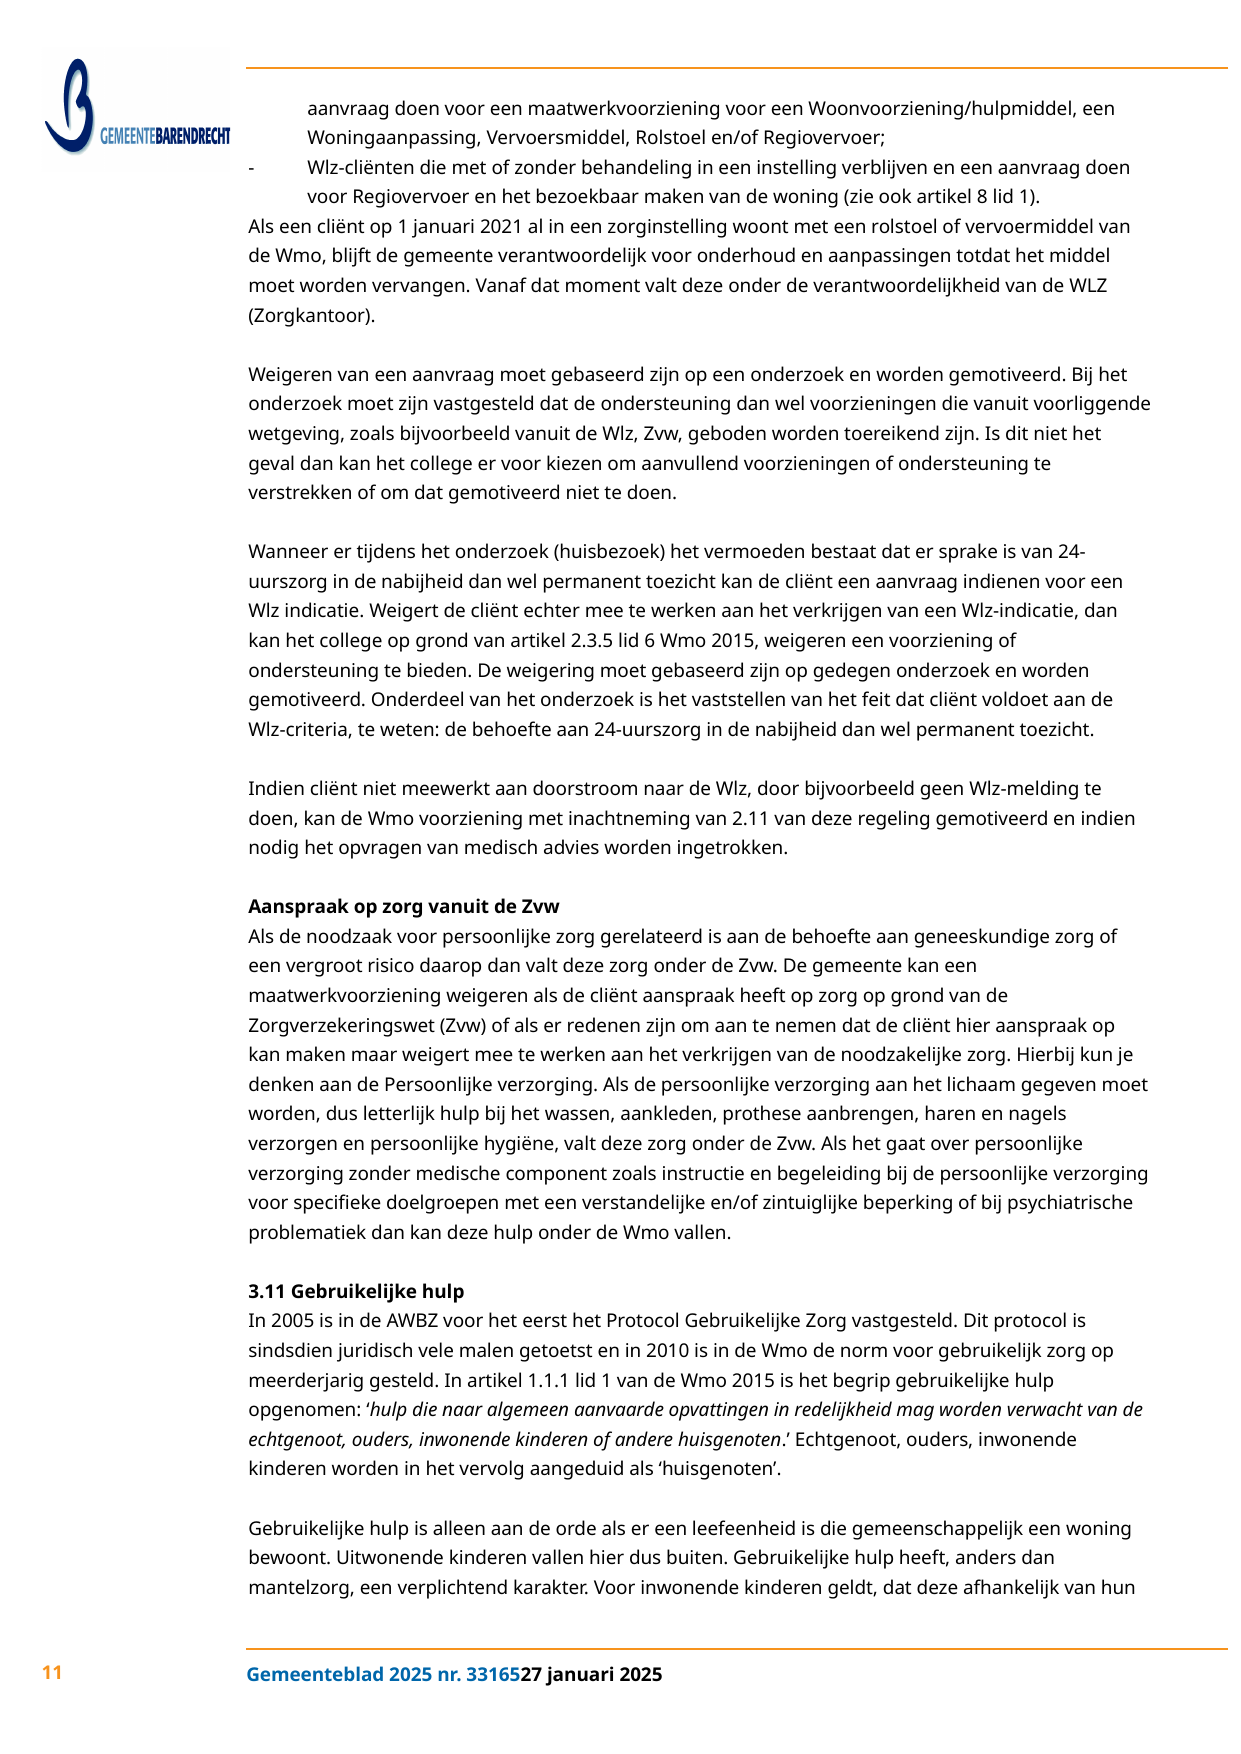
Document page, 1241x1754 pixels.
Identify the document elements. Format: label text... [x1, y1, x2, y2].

picture [41, 47, 231, 172]
list Wlz-cliënten die met of zonder behandeling in een instelling verblijven en een aanvraag doen voor Regiovervoer en het bezoekbaar maken van de woning (zie ook artikel 8 lid 1). [248, 154, 1152, 209]
text Indien cliënt niet meewerkt aan doorstroom naar de Wlz, door bijvoorbeeld geen Wlz-melding te doen, kan de Wmo voorziening met inachtneming van 2.11 van deze regeling gemotiveerd en indien nodig het opvragen van medisch advies worden ingetrokken. [248, 775, 1152, 860]
list aanvraag doen voor een maatwerkvoorziening voor een Woonvoorziening/hulpmiddel, een Woningaanpassing, Vervoersmiddel, Rolstoel en/of Regiovervoer; [248, 95, 1152, 150]
text Als een cliënt op 1 januari 2021 al in een zorginstelling woont met een rolstoel of vervoermiddel van de Wmo, blijft de gemeente verantwoordelijk voor onderhoud en aanpassingen totdat het middel moet worden vervangen. Vanaf dat moment valt deze onder de verantwoordelijkheid van de WLZ (Zorgkantoor). [248, 213, 1152, 328]
text Wanneer er tijdens het onderzoek (huisbezoek) het vermoeden bestaat dat er sprake is van 24-uurszorg in de nabijheid dan wel permanent toezicht kan de cliënt een aanvraag indienen voor een Wlz indicatie. Weigert de cliënt echter mee te werken aan het verkrijgen van een Wlz-indicatie, dan kan het college op grond van artikel 2.3.5 lid 6 Wmo 2015, weigeren een voorziening of ondersteuning te bieden. De weigering moet gebaseerd zijn op gedegen onderzoek en worden gemotiveerd. Onderdeel van het onderzoek is het vaststellen van het feit dat cliënt voldoet aan de Wlz-criteria, te weten: de behoefte aan 24-uurszorg in de nabijheid dan wel permanent toezicht. [248, 538, 1152, 742]
text Aanspraak op zorg vanuit de Zvw [248, 893, 1152, 919]
text Weigeren van een aanvraag moet gebaseerd zijn op een onderzoek en worden gemotiveerd. Bij het onderzoek moet zijn vastgesteld dat de ondersteuning dan wel voorzieningen die vanuit voorliggende wetgeving, zoals bijvoorbeeld vanuit de Wlz, Zvw, geboden worden toereikend zijn. Is dit niet het geval dan kan het college er voor kiezen om aanvullend voorzieningen of ondersteuning te verstrekken of om dat gemotiveerd niet te doen. [248, 361, 1152, 505]
text In 2005 is in de AWBZ voor het eerst het Protocol Gebruikelijke Zorg vastgesteld. Dit protocol is sindsdien juridisch vele malen getoetst en in 2010 is in de Wmo de norm voor gebruikelijk zorg op meerderjarig gesteld. In artikel 1.1.1 lid 1 van de Wmo 2015 is het begrip gebruikelijke hulp opgenomen: ‘hulp die naar algemeen aanvaarde opvattingen in redelijkheid mag worden verwacht van de echtgenoot, ouders, inwonende kinderen of andere huisgenoten.’ Echtgenoot, ouders, inwonende kinderen worden in het vervolg aangeduid als ‘huisgenoten’. [248, 1308, 1152, 1481]
text Als de noodzaak voor persoonlijke zorg gerelateerd is aan de behoefte aan geneeskundige zorg of een vergroot risico daarop dan valt deze zorg onder de Zvw. De gemeente kan een maatwerkvoorziening weigeren als de cliënt aanspraak heeft op zorg op grond van de Zorgverzekeringswet (Zvw) of als er redenen zijn om aan te nemen dat de cliënt hier aanspraak op kan maken maar weigert mee te werken aan het verkrijgen van de noodzakelijke zorg. Hierbij kun je denken aan de Persoonlijke verzorging. Als de persoonlijke verzorging aan het lichaam gegeven moet worden, dus letterlijk hulp bij het wassen, aankleden, prothese aanbrengen, haren en nagels verzorgen en persoonlijke hygiëne, valt deze zorg onder de Zvw. Als het gaat over persoonlijke verzorging zonder medische component zoals instructie en begeleiding bij de persoonlijke verzorging voor specifieke doelgroepen met een verstandelijke en/of zintuiglijke beperking of bij psychiatrische problematiek dan kan deze hulp onder de Wmo vallen. [248, 923, 1152, 1245]
text 3.11 Gebruikelijke hulp [248, 1278, 1152, 1304]
text Gebruikelijke hulp is alleen aan de orde als er een leefeenheid is die gemeenschappelijk een woning bewoont. Uitwonende kinderen vallen hier dus buiten. Gebruikelijke hulp heeft, anders dan mantelzorg, een verplichtend karakter. Voor inwonende kinderen geldt, dat deze afhankelijk van hun [248, 1515, 1152, 1600]
